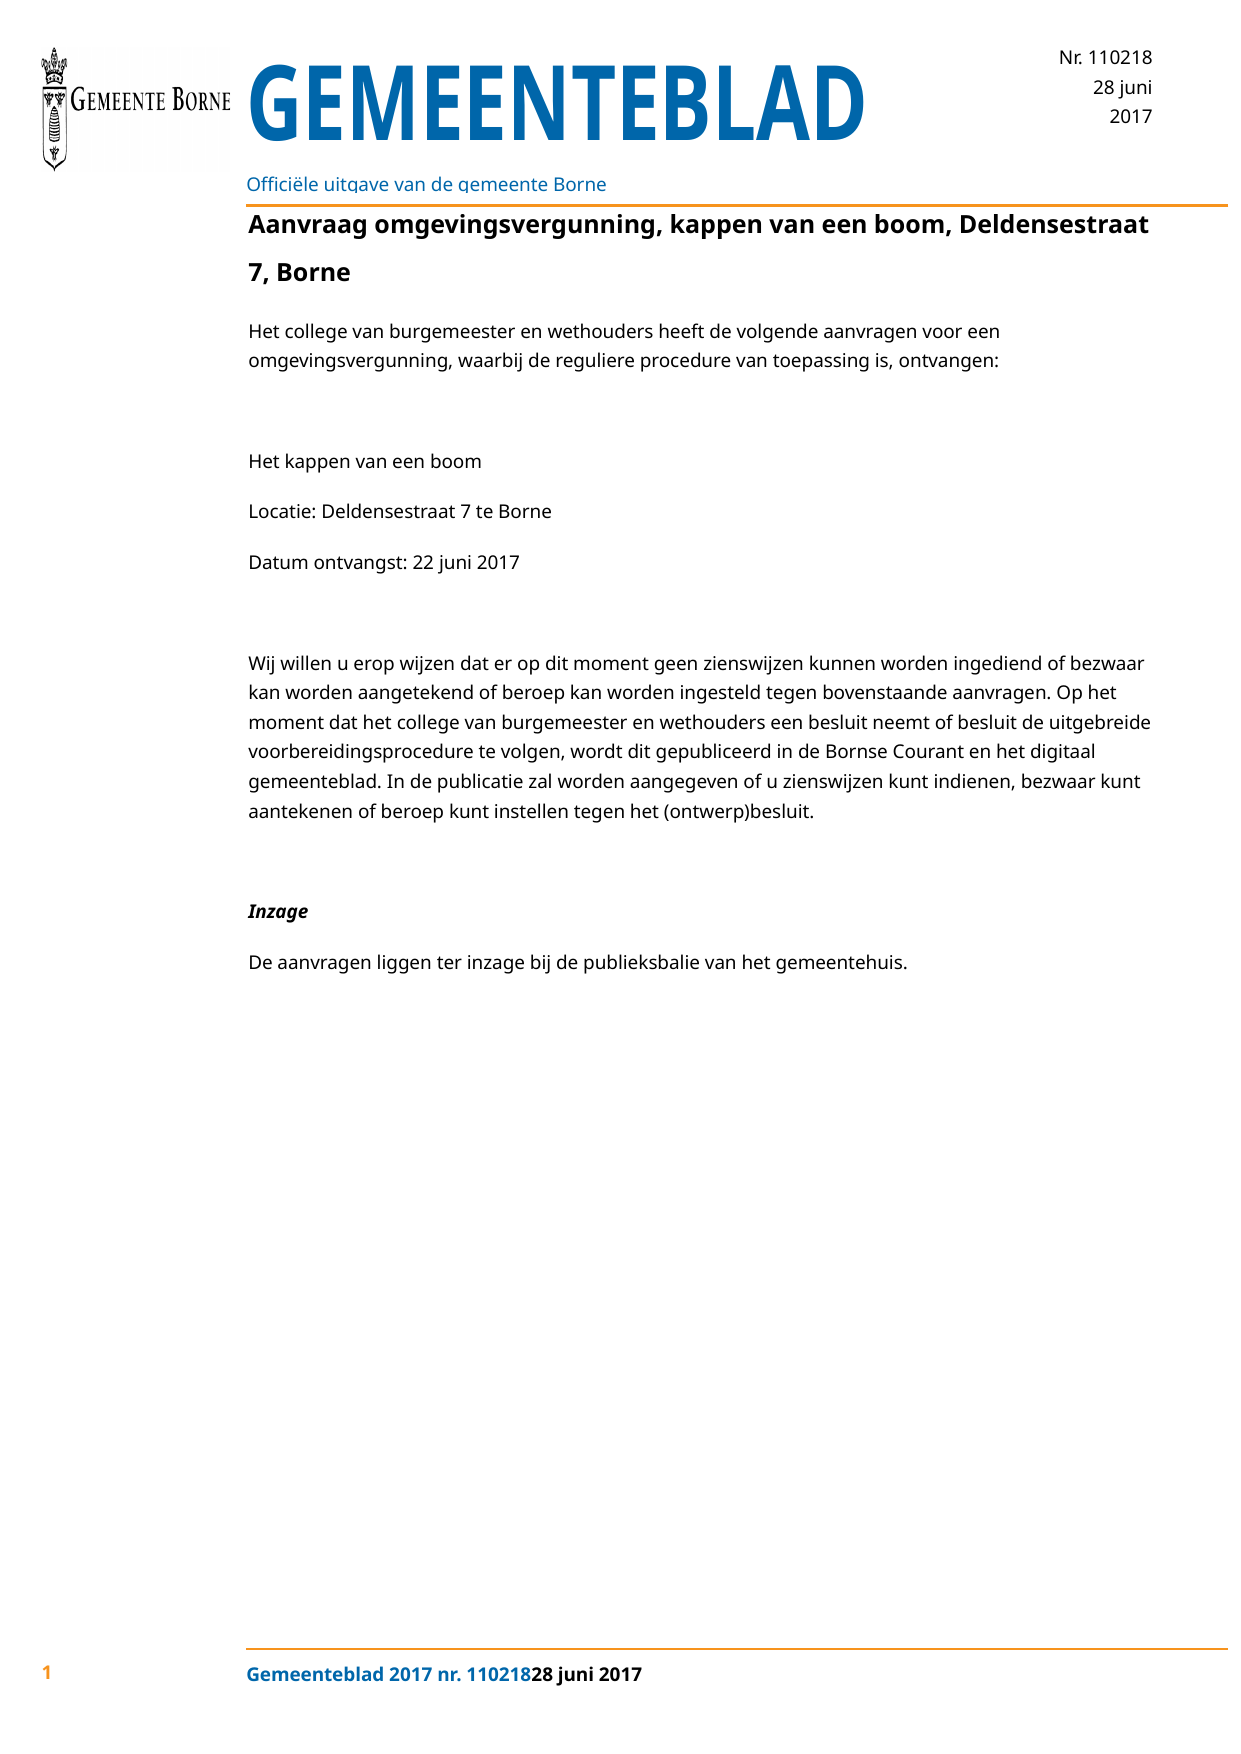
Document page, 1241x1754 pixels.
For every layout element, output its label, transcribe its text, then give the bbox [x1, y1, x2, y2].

text Locatie: Deldensestraat 7 te Borne [248, 499, 1152, 524]
text Aanvraag omgevingsvergunning, kappen van een boom, Deldensestraat 7, Borne [248, 207, 1152, 288]
text Het kappen van een boom [248, 448, 1152, 474]
picture [41, 47, 231, 172]
text Het college van burgemeester en wethouders heeft de volgende aanvragen voor een omgevingsvergunning, waarbij de reguliere procedure van toepassing is, ontvangen: [248, 318, 1152, 373]
text De aanvragen liggen ter inzage bij de publieksbalie van het gemeentehuis. [248, 949, 1152, 975]
text Datum ontvangst: 22 juni 2017 [248, 549, 1152, 575]
text Wij willen u erop wijzen dat er op dit moment geen zienswijzen kunnen worden ingediend of bezwaar kan worden aangetekend of beroep kan worden ingesteld tegen bovenstaande aanvragen. Op het moment dat het college van burgemeester en wethouders een besluit neemt of besluit de uitgebreide voorbereidingsprocedure te volgen, wordt dit gepubliceerd in de Bornse Courant en het digitaal gemeenteblad. In de publicatie zal worden aangegeven of u zienswijzen kunt indienen, bezwaar kunt aantekenen of beroep kunt instellen tegen het (ontwerp)besluit. [248, 650, 1152, 824]
text Inzage [248, 899, 1152, 924]
